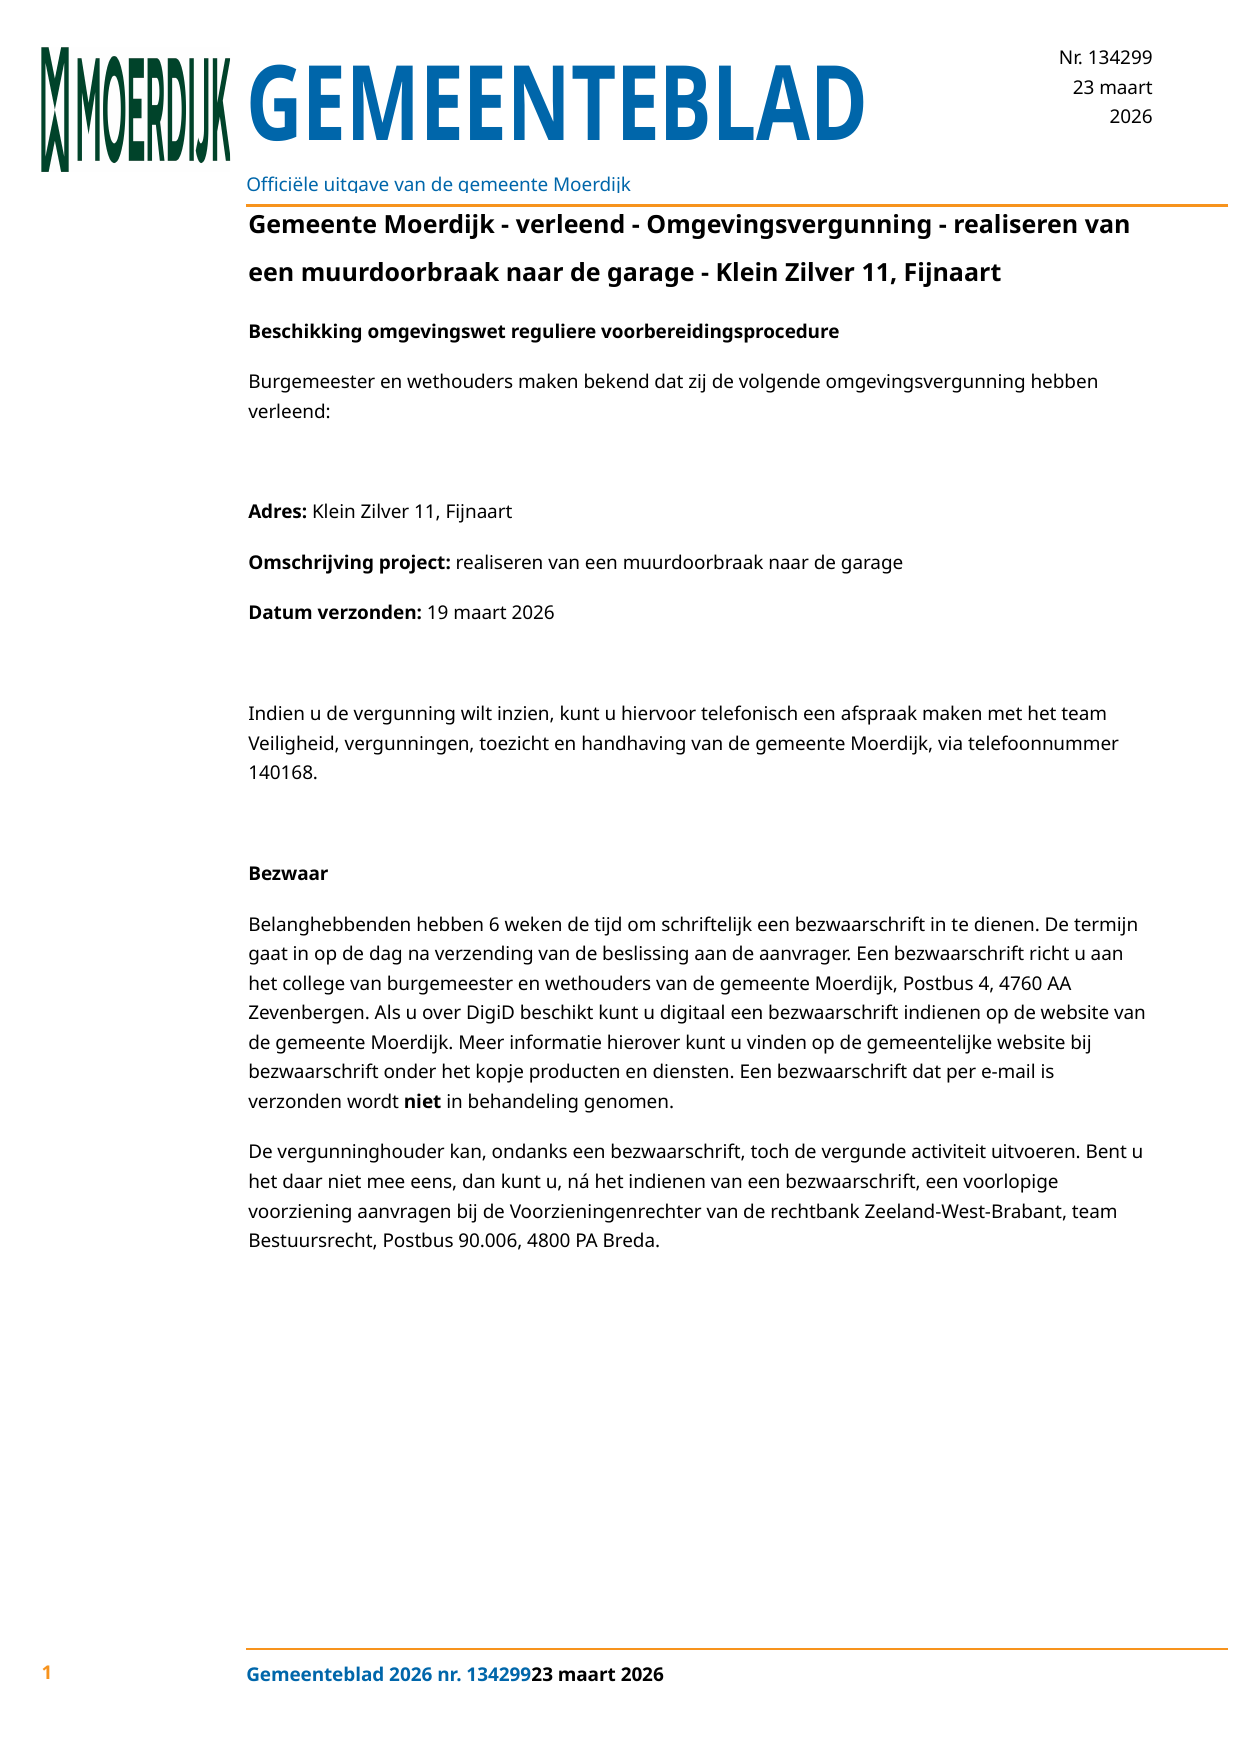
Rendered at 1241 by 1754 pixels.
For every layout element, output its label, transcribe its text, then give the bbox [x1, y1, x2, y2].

text Datum verzonden: 19 maart 2026 [248, 599, 1152, 625]
text Belanghebbenden hebben 6 weken de tijd om schriftelijk een bezwaarschrift in te dienen. De termijn gaat in op de dag na verzending van de beslissing aan de aanvrager. Een bezwaarschrift richt u aan het college van burgemeester en wethouders van de gemeente Moerdijk, Postbus 4, 4760 AA Zevenbergen. Als u over DigiD beschikt kunt u digitaal een bezwaarschrift indienen op de website van de gemeente Moerdijk. Meer informatie hierover kunt u vinden op de gemeentelijke website bij bezwaarschrift onder het kopje producten en diensten. Een bezwaarschrift dat per e-mail is verzonden wordt niet in behandeling genomen. [248, 911, 1152, 1114]
text Omschrijving project: realiseren van een muurdoorbraak naar de garage [248, 549, 1152, 575]
picture [41, 47, 231, 172]
text De vergunninghouder kan, ondanks een bezwaarschrift, toch de vergunde activiteit uitvoeren. Bent u het daar niet mee eens, dan kunt u, ná het indienen van een bezwaarschrift, een voorlopige voorziening aanvragen bij de Voorzieningenrechter van de rechtbank Zeeland-West-Brabant, team Bestuursrecht, Postbus 90.006, 4800 PA Breda. [248, 1139, 1152, 1253]
text Beschikking omgevingswet reguliere voorbereidingsprocedure [248, 318, 1152, 344]
text Burgemeester en wethouders maken bekend dat zij de volgende omgevingsvergunning hebben verleend: [248, 368, 1152, 424]
text Bezwaar [248, 860, 1152, 886]
text Indien u de vergunning wilt inzien, kunt u hiervoor telefonisch een afspraak maken met het team Veiligheid, vergunningen, toezicht en handhaving van de gemeente Moerdijk, via telefoonnummer 140168. [248, 700, 1152, 785]
text Gemeente Moerdijk - verleend - Omgevingsvergunning - realiseren van een muurdoorbraak naar de garage - Klein Zilver 11, Fijnaart [248, 207, 1152, 288]
text Adres: Klein Zilver 11, Fijnaart [248, 499, 1152, 524]
